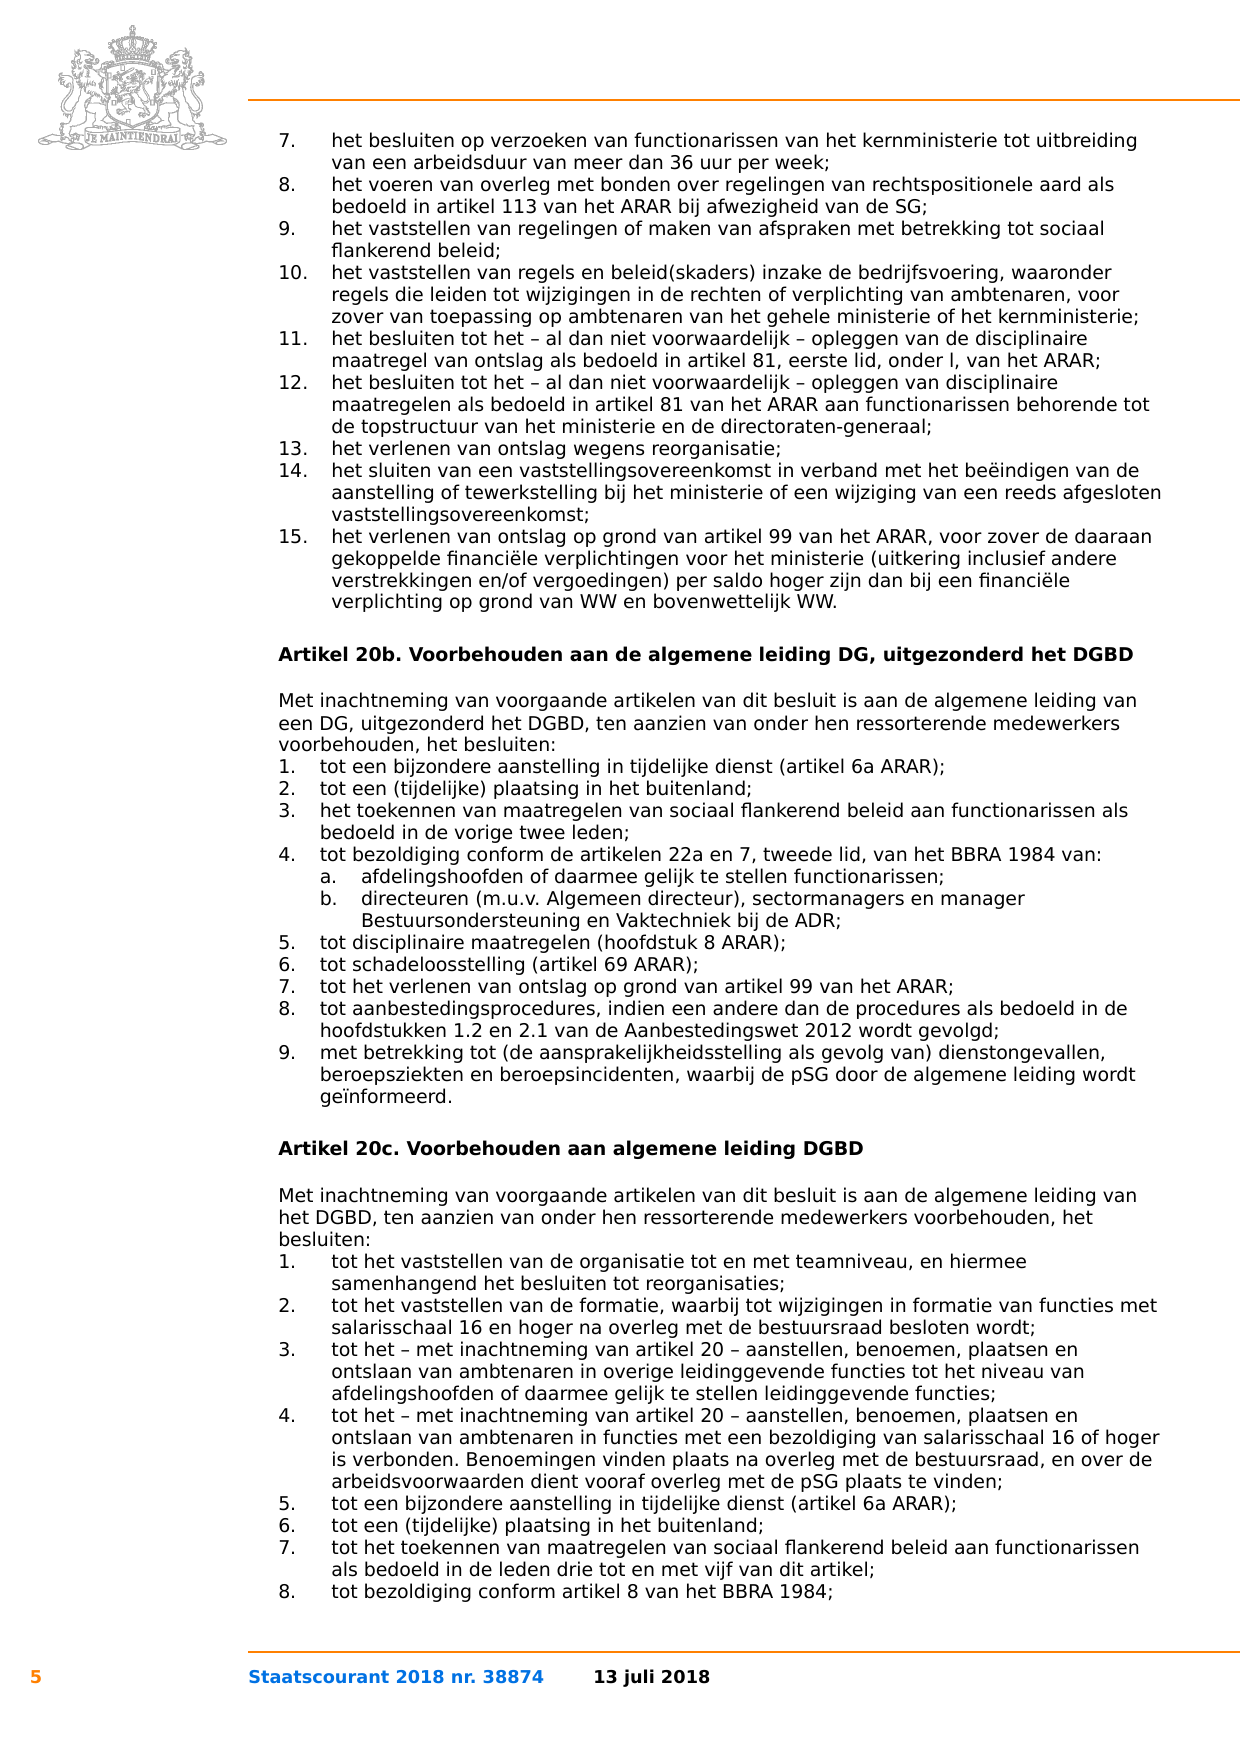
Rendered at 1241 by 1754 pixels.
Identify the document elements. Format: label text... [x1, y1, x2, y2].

picture [38, 25, 227, 150]
text 10. het vaststellen van regels en beleid(skaders) inzake de bedrijfsvoering, waaronder regels die leiden tot wijzigingen in de rechten of verplichting van ambtenaren, voor zover van toepassing op ambtenaren van het gehele ministerie of het kernministerie; [278, 262, 1163, 328]
text 3. tot het – met inachtneming van artikel 20 – aanstellen, benoemen, plaatsen en ontslaan van ambtenaren in overige leidinggevende functies tot het niveau van afdelingshoofden of daarmee gelijk te stellen leidinggevende functies; [278, 1339, 1163, 1405]
text Met inachtneming van voorgaande artikelen van dit besluit is aan de algemene leiding van het DGBD, ten aanzien van onder hen ressorterende medewerkers voorbehouden, het besluiten: [278, 1185, 1163, 1251]
text 6. tot schadeloosstelling (artikel 69 ARAR); [278, 954, 1163, 976]
subtitle Artikel 20c. Voorbehouden aan algemene leiding DGBD [278, 1138, 1163, 1160]
text 4. tot het – met inachtneming van artikel 20 – aanstellen, benoemen, plaatsen en ontslaan van ambtenaren in functies met een bezoldiging van salarisschaal 16 of hoger is verbonden. Benoemingen vinden plaats na overleg met de bestuursraad, en over de arbeidsvoorwaarden dient vooraf overleg met de pSG plaats te vinden; [278, 1405, 1163, 1493]
text 7. het besluiten op verzoeken van functionarissen van het kernministerie tot uitbreiding van een arbeidsduur van meer dan 36 uur per week; [278, 130, 1163, 174]
text 12. het besluiten tot het – al dan niet voorwaardelijk – opleggen van disciplinaire maatregelen als bedoeld in artikel 81 van het ARAR aan functionarissen behorende tot de topstructuur van het ministerie en de directoraten-generaal; [278, 372, 1163, 438]
text 14. het sluiten van een vaststellingsovereenkomst in verband met het beëindigen van de aanstelling of tewerkstelling bij het ministerie of een wijziging van een reeds afgesloten vaststellingsovereenkomst; [278, 459, 1163, 526]
text 2. tot het vaststellen van de formatie, waarbij tot wijzigingen in formatie van functies met salarisschaal 16 en hoger na overleg met de bestuursraad besloten wordt; [278, 1295, 1163, 1339]
text b. directeuren (m.u.v. Algemeen directeur), sectormanagers en manager Bestuursondersteuning en Vaktechniek bij de ADR; [319, 888, 1163, 932]
text 3. het toekennen van maatregelen van sociaal flankerend beleid aan functionarissen als bedoeld in de vorige twee leden; [278, 800, 1163, 844]
text 8. het voeren van overleg met bonden over regelingen van rechtspositionele aard als bedoeld in artikel 113 van het ARAR bij afwezigheid van de SG; [278, 174, 1163, 218]
text 1. tot een bijzondere aanstelling in tijdelijke dienst (artikel 6a ARAR); [278, 756, 1163, 778]
text 4. tot bezoldiging conform de artikelen 22a en 7, tweede lid, van het BBRA 1984 van: [278, 844, 1163, 866]
text a. afdelingshoofden of daarmee gelijk te stellen functionarissen; [319, 866, 1163, 888]
text Met inachtneming van voorgaande artikelen van dit besluit is aan de algemene leiding van een DG, uitgezonderd het DGBD, ten aanzien van onder hen ressorterende medewerkers voorbehouden, het besluiten: [278, 690, 1163, 756]
subtitle Artikel 20b. Voorbehouden aan de algemene leiding DG, uitgezonderd het DGBD [278, 643, 1163, 665]
text 9. het vaststellen van regelingen of maken van afspraken met betrekking tot sociaal flankerend beleid; [278, 218, 1163, 262]
text 13. het verlenen van ontslag wegens reorganisatie; [278, 438, 1163, 459]
text 7. tot het toekennen van maatregelen van sociaal flankerend beleid aan functionarissen als bedoeld in de leden drie tot en met vijf van dit artikel; [278, 1537, 1163, 1581]
text 8. tot aanbestedingsprocedures, indien een andere dan de procedures als bedoeld in de hoofdstukken 1.2 en 2.1 van de Aanbestedingswet 2012 wordt gevolgd; [278, 998, 1163, 1042]
text 1. tot het vaststellen van de organisatie tot en met teamniveau, en hiermee samenhangend het besluiten tot reorganisaties; [278, 1251, 1163, 1295]
text 11. het besluiten tot het – al dan niet voorwaardelijk – opleggen van de disciplinaire maatregel van ontslag als bedoeld in artikel 81, eerste lid, onder l, van het ARAR; [278, 328, 1163, 372]
text 7. tot het verlenen van ontslag op grond van artikel 99 van het ARAR; [278, 976, 1163, 998]
text 6. tot een (tijdelijke) plaatsing in het buitenland; [278, 1515, 1163, 1537]
text 2. tot een (tijdelijke) plaatsing in het buitenland; [278, 778, 1163, 800]
text 8. tot bezoldiging conform artikel 8 van het BBRA 1984; [278, 1581, 1163, 1603]
text 5. tot disciplinaire maatregelen (hoofdstuk 8 ARAR); [278, 932, 1163, 954]
text 5. tot een bijzondere aanstelling in tijdelijke dienst (artikel 6a ARAR); [278, 1493, 1163, 1515]
text 15. het verlenen van ontslag op grond van artikel 99 van het ARAR, voor zover de daaraan gekoppelde financiële verplichtingen voor het ministerie (uitkering inclusief andere verstrekkingen en/of vergoedingen) per saldo hoger zijn dan bij een financiële verplichting op grond van WW en bovenwettelijk WW. [278, 526, 1163, 613]
text 9. met betrekking tot (de aansprakelijkheidsstelling als gevolg van) dienstongevallen, beroepsziekten en beroepsincidenten, waarbij de pSG door de algemene leiding wordt geïnformeerd. [278, 1042, 1163, 1108]
